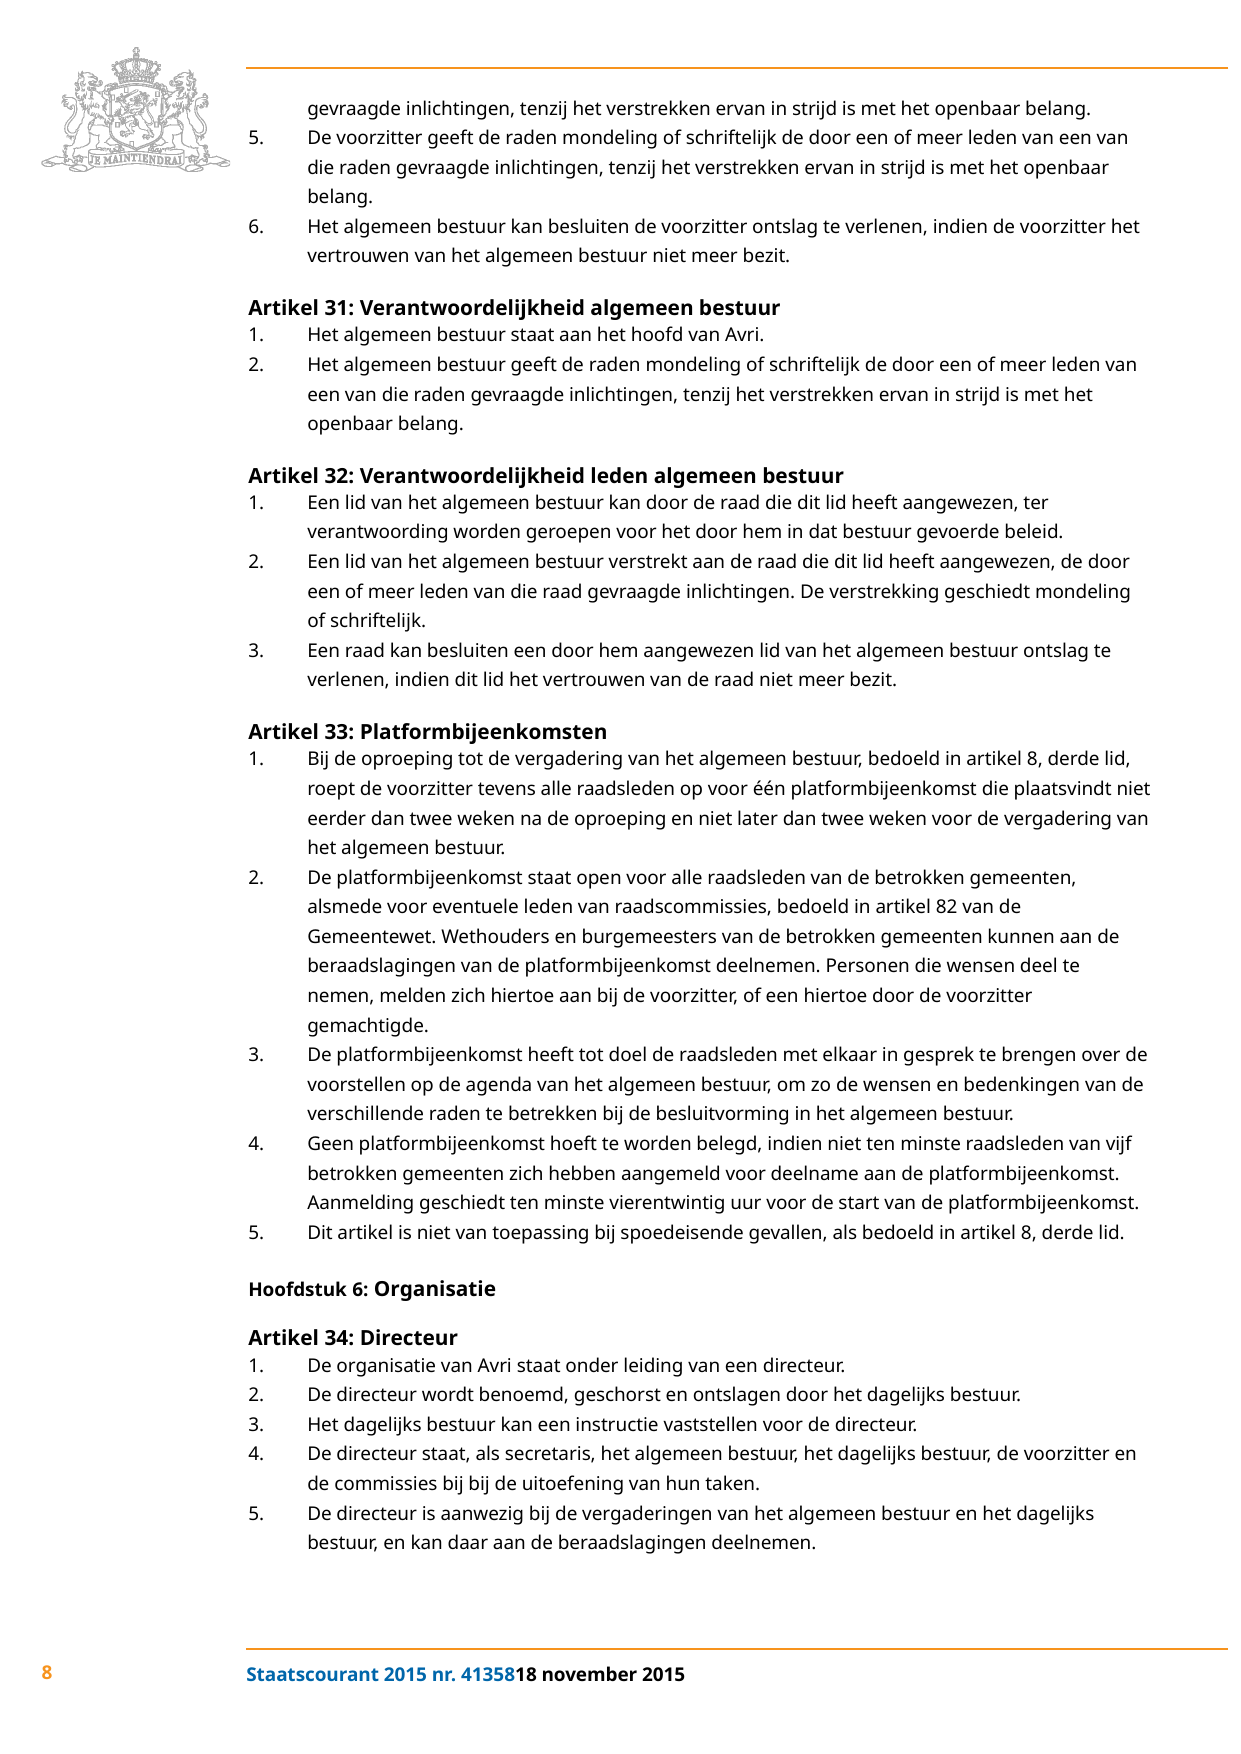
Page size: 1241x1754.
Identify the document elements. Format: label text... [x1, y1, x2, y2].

list De platformbijeenkomst staat open voor alle raadsleden van de betrokken gemeenten, alsmede voor eventuele leden van raadscommissies, bedoeld in artikel 82 van de Gemeentewet. Wethouders en burgemeesters van de betrokken gemeenten kunnen aan de beraadslagingen van de platformbijeenkomst deelnemen. Personen die wensen deel te nemen, melden zich hiertoe aan bij de voorzitter, of een hiertoe door de voorzitter gemachtigde. [248, 864, 1152, 1037]
list gevraagde inlichtingen, tenzij het verstrekken ervan in strijd is met het openbaar belang. [248, 95, 1152, 121]
text Artikel 32: Verantwoordelijkheid leden algemeen bestuur [248, 461, 1152, 489]
list De directeur staat, als secretaris, het algemeen bestuur, het dagelijks bestuur, de voorzitter en de commissies bij bij de uitoefening van hun taken. [248, 1441, 1152, 1496]
list Dit artikel is niet van toepassing bij spoedeisende gevallen, als bedoeld in artikel 8, derde lid. [248, 1219, 1152, 1244]
text Artikel 33: Platformbijeenkomsten [248, 717, 1152, 746]
list De voorzitter geeft de raden mondeling of schriftelijk de door een of meer leden van een van die raden gevraagde inlichtingen, tenzij het verstrekken ervan in strijd is met het openbaar belang. [248, 124, 1152, 209]
text Artikel 31: Verantwoordelijkheid algemeen bestuur [248, 293, 1152, 322]
list Geen platformbijeenkomst hoeft te worden belegd, indien niet ten minste raadsleden van vijf betrokken gemeenten zich hebben aangemeld voor deelname aan de platformbijeenkomst. Aanmelding geschiedt ten minste vierentwintig uur voor de start van de platformbijeenkomst. [248, 1130, 1152, 1215]
list Het algemeen bestuur geeft de raden mondeling of schriftelijk de door een of meer leden van een van die raden gevraagde inlichtingen, tenzij het verstrekken ervan in strijd is met het openbaar belang. [248, 351, 1152, 436]
list Bij de oproeping tot de vergadering van het algemeen bestuur, bedoeld in artikel 8, derde lid, roept de voorzitter tevens alle raadsleden op voor één platformbijeenkomst die plaatsvindt niet eerder dan twee weken na de oproeping en niet later dan twee weken voor de vergadering van het algemeen bestuur. [248, 746, 1152, 860]
list De directeur is aanwezig bij de vergaderingen van het algemeen bestuur en het dagelijks bestuur, en kan daar aan de beraadslagingen deelnemen. [248, 1500, 1152, 1555]
list Het algemeen bestuur staat aan het hoofd van Avri. [248, 322, 1152, 347]
text Artikel 34: Directeur [248, 1323, 1152, 1352]
list Het algemeen bestuur kan besluiten de voorzitter ontslag te verlenen, indien de voorzitter het vertrouwen van het algemeen bestuur niet meer bezit. [248, 213, 1152, 268]
list De directeur wordt benoemd, geschorst en ontslagen door het dagelijks bestuur. [248, 1381, 1152, 1407]
list Een lid van het algemeen bestuur verstrekt aan de raad die dit lid heeft aangewezen, de door een of meer leden van die raad gevraagde inlichtingen. De verstrekking geschiedt mondeling of schriftelijk. [248, 548, 1152, 633]
list De organisatie van Avri staat onder leiding van een directeur. [248, 1352, 1152, 1378]
text Hoofdstuk 6: Organisatie [248, 1274, 1152, 1303]
list Het dagelijks bestuur kan een instructie vaststellen voor de directeur. [248, 1411, 1152, 1437]
picture [41, 47, 231, 172]
list Een lid van het algemeen bestuur kan door de raad die dit lid heeft aangewezen, ter verantwoording worden geroepen voor het door hem in dat bestuur gevoerde beleid. [248, 489, 1152, 544]
list De platformbijeenkomst heeft tot doel de raadsleden met elkaar in gesprek te brengen over de voorstellen op de agenda van het algemeen bestuur, om zo de wensen en bedenkingen van de verschillende raden te betrekken bij de besluitvorming in het algemeen bestuur. [248, 1041, 1152, 1126]
list Een raad kan besluiten een door hem aangewezen lid van het algemeen bestuur ontslag te verlenen, indien dit lid het vertrouwen van de raad niet meer bezit. [248, 637, 1152, 692]
